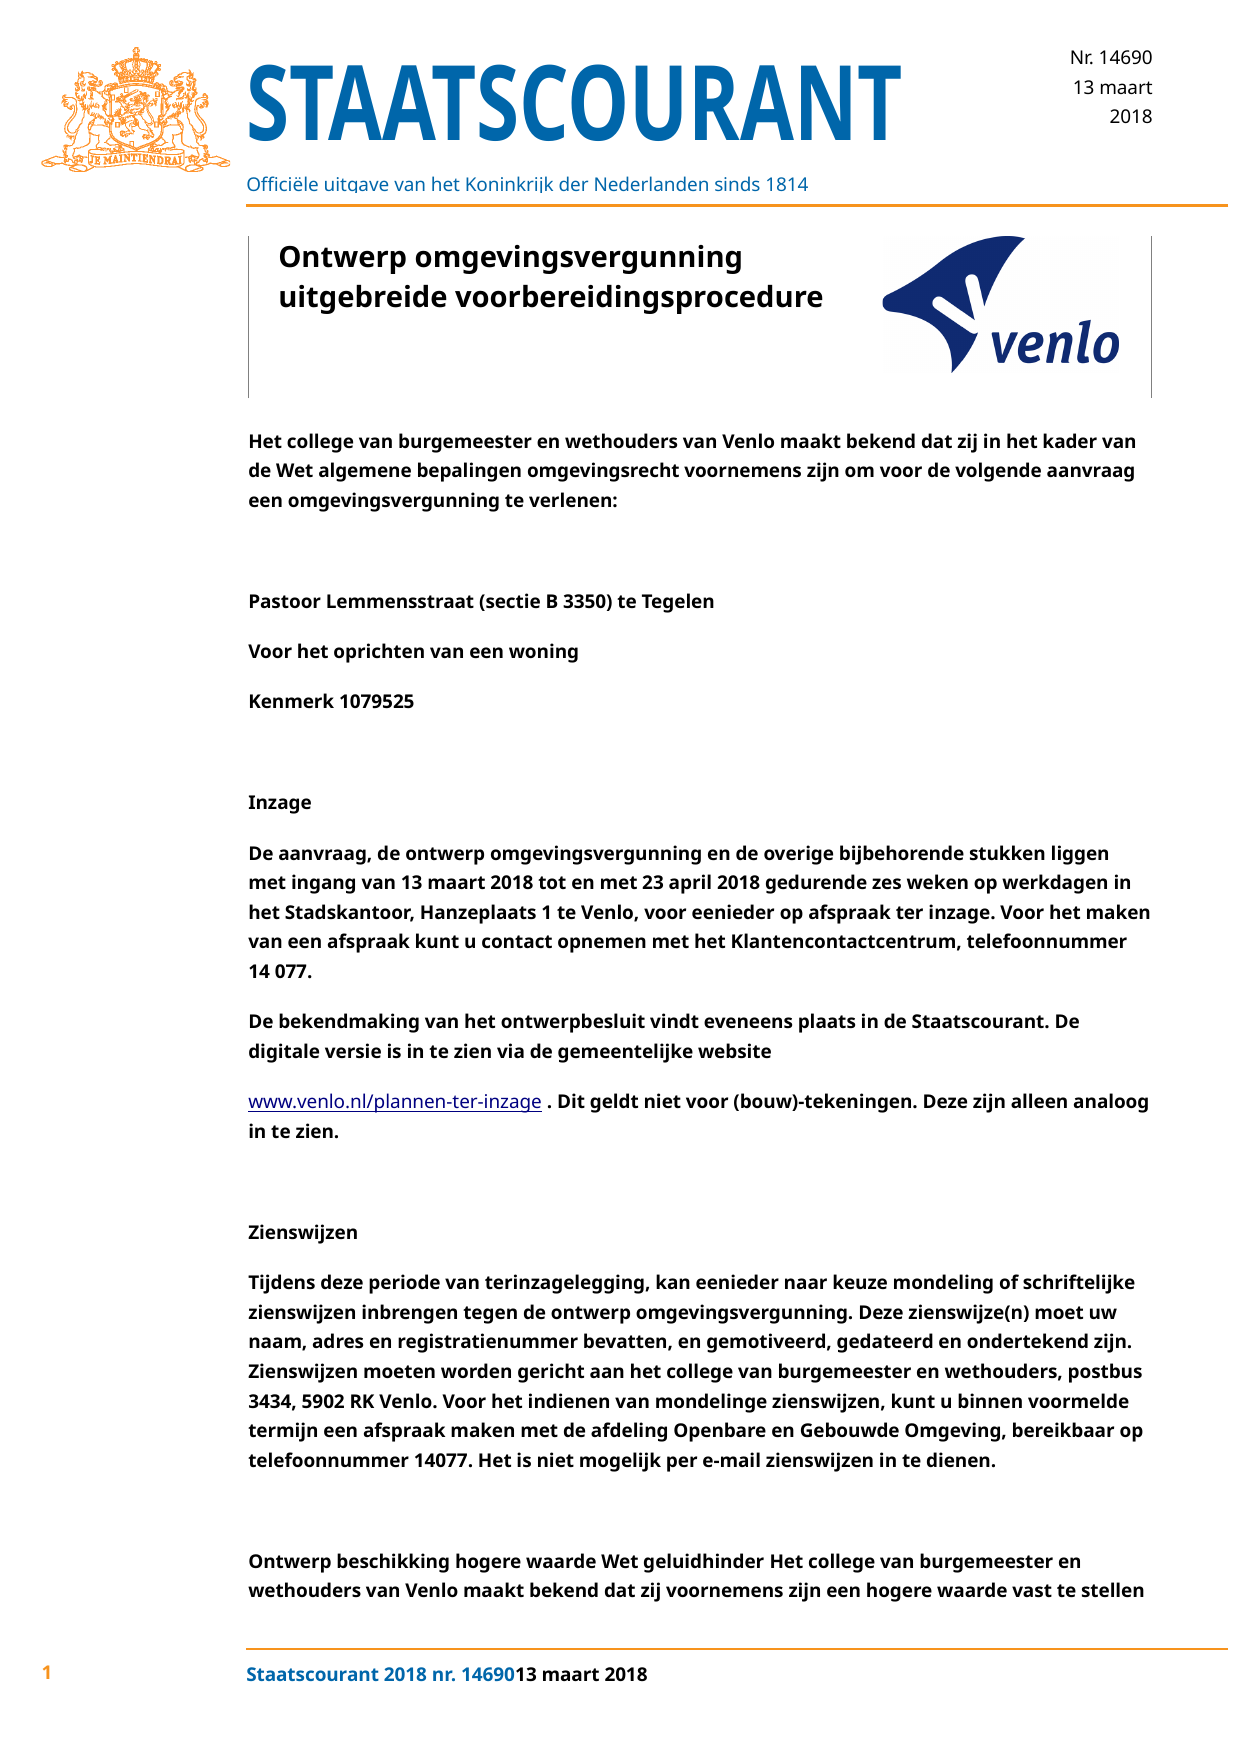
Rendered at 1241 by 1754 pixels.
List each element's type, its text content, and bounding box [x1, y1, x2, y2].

text Pastoor Lemmensstraat (sectie B 3350) te Tegelen [248, 588, 1152, 614]
text Zienswijzen [248, 1219, 1152, 1245]
text De aanvraag, de ontwerp omgevingsvergunning en de overige bijbehorende stukken liggen met ingang van 13 maart 2018 tot en met 23 april 2018 gedurende zes weken op werkdagen in het Stadskantoor, Hanzeplaats 1 te Venlo, voor eenieder op afspraak ter inzage. Voor het maken van een afspraak kunt u contact opnemen met het Klantencontactcentrum, telefoonnummer 14 077. [248, 840, 1152, 984]
table_header Ontwerp omgevingsvergunning uitgebreide voorbereidingsprocedure [249, 236, 850, 398]
table_header [850, 236, 1151, 398]
text Kenmerk 1079525 [248, 689, 1152, 714]
text Voor het oprichten van een woning [248, 638, 1152, 664]
picture [41, 47, 231, 172]
picture [882, 236, 1119, 373]
text De bekendmaking van het ontwerpbesluit vindt eveneens plaats in de Staatscourant. De digitale versie is in te zien via de gemeentelijke website [248, 1009, 1152, 1064]
text Het college van burgemeester en wethouders van Venlo maakt bekend dat zij in het kader van de Wet algemene bepalingen omgevingsrecht voornemens zijn om voor de volgende aanvraag een omgevingsvergunning te verlenen: [248, 428, 1152, 513]
text www.venlo.nl/plannen-ter-inzage . Dit geldt niet voor (bouw)-tekeningen. Deze zijn alleen analoog in te zien. [248, 1089, 1152, 1144]
text Tijdens deze periode van terinzagelegging, kan eenieder naar keuze mondeling of schriftelijke zienswijzen inbrengen tegen de ontwerp omgevingsvergunning. Deze zienswijze(n) moet uw naam, adres en registratienummer bevatten, en gemotiveerd, gedateerd en ondertekend zijn. Zienswijzen moeten worden gericht aan het college van burgemeester en wethouders, postbus 3434, 5902 RK Venlo. Voor het indienen van mondelinge zienswijzen, kunt u binnen voormelde termijn een afspraak maken met de afdeling Openbare en Gebouwde Omgeving, bereikbaar op telefoonnummer 14077. Het is niet mogelijk per e-mail zienswijzen in te dienen. [248, 1269, 1152, 1473]
text Inzage [248, 789, 1152, 815]
text Ontwerp beschikking hogere waarde Wet geluidhinder Het college van burgemeester en wethouders van Venlo maakt bekend dat zij voornemens zijn een hogere waarde vast te stellen [248, 1548, 1152, 1603]
